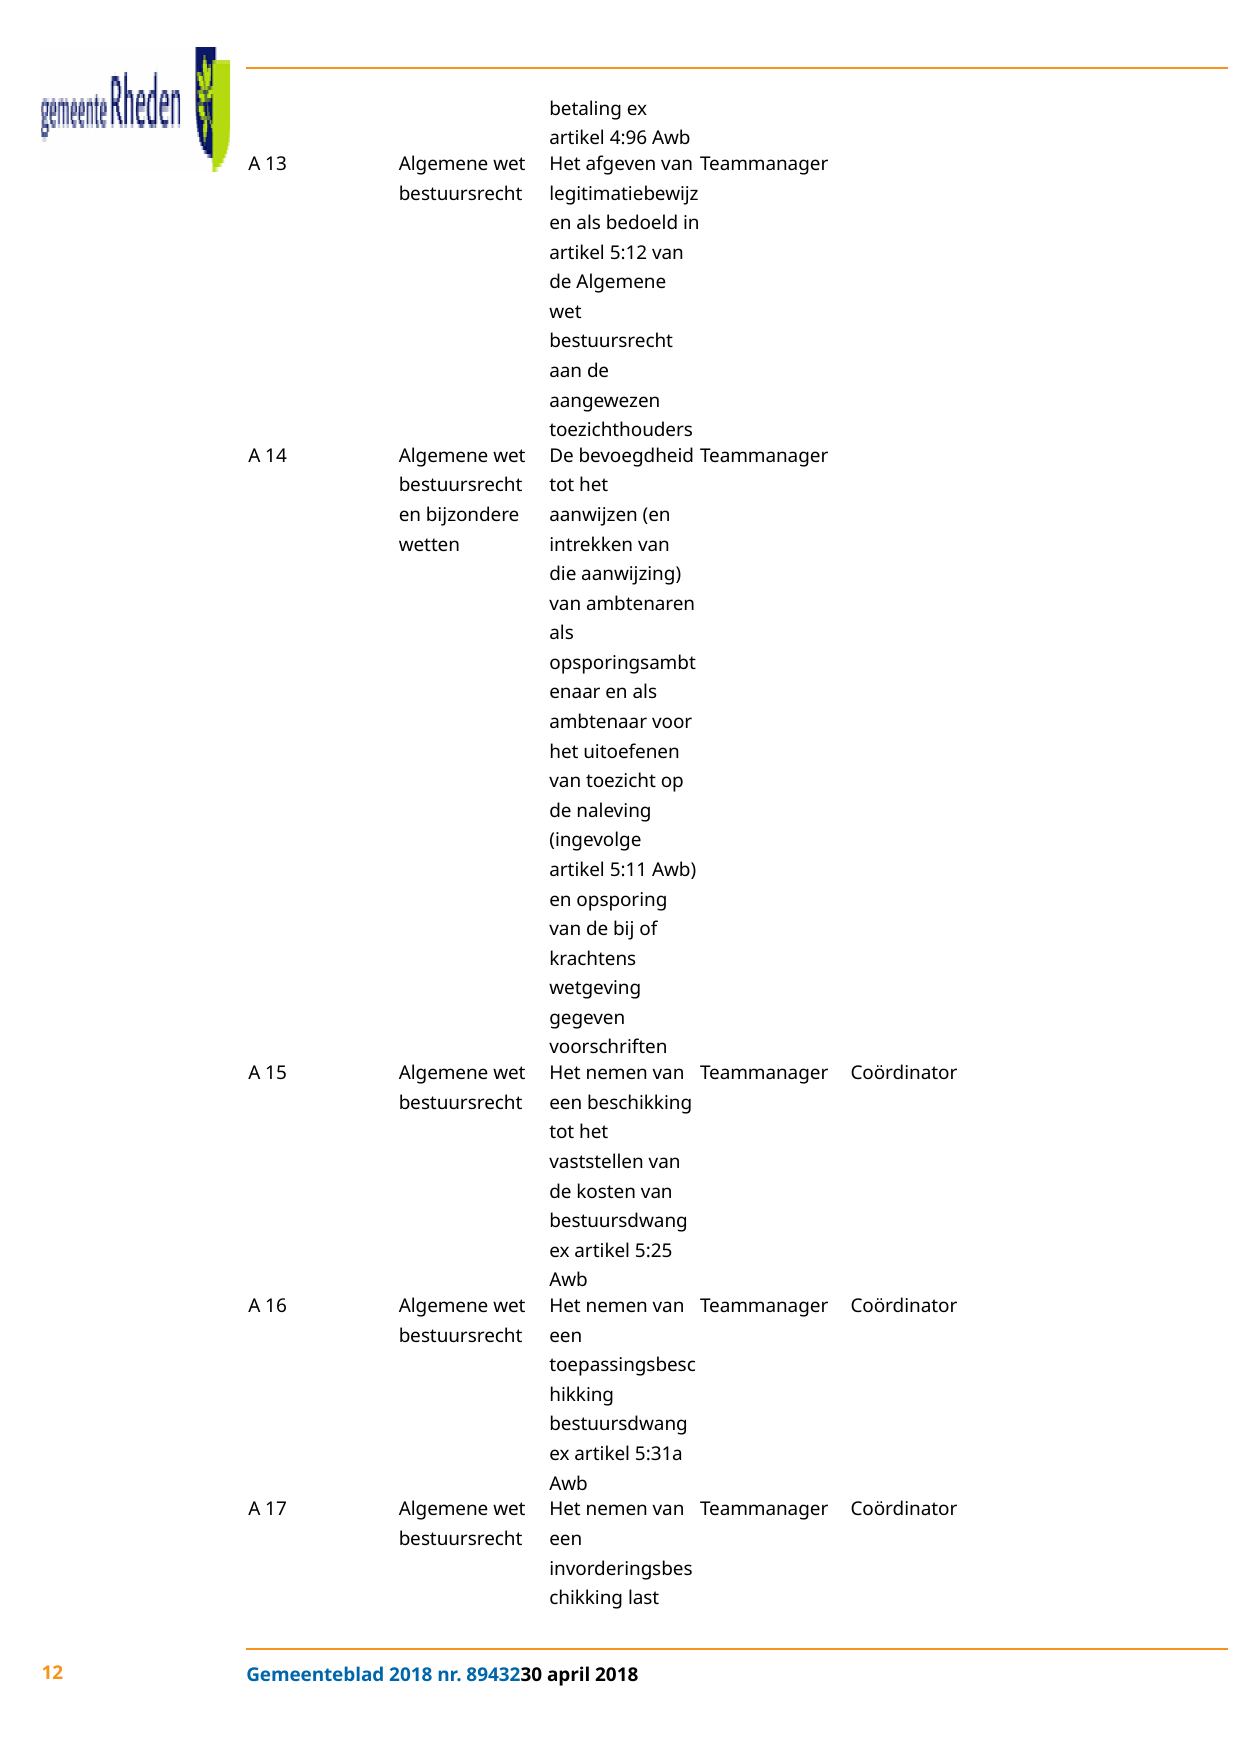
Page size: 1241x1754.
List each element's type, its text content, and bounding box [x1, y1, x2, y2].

table_cell [850, 150, 1001, 442]
table_cell Algemene wet bestuursrecht [399, 1292, 549, 1496]
table_cell [850, 95, 1001, 150]
table_cell Algemene wet bestuursrecht [399, 150, 549, 442]
table_cell Het nemen van een invorderingsbeschikking last [549, 1496, 700, 1610]
table_cell Teammanager [700, 150, 850, 442]
table_cell Algemene wet bestuursrecht [399, 1496, 549, 1610]
table_cell Teammanager [700, 1292, 850, 1496]
table_cell [1001, 1496, 1152, 1610]
table_cell [1001, 150, 1152, 442]
table_cell Teammanager [700, 1496, 850, 1610]
table_cell Het nemen van een beschikking tot het vaststellen van de kosten van bestuursdwang ex artikel 5:25 Awb [549, 1060, 700, 1292]
table_cell A 17 [248, 1496, 398, 1610]
table_cell [248, 95, 398, 150]
table_cell A 15 [248, 1060, 398, 1292]
table_cell Coördinator [850, 1496, 1001, 1610]
table_cell [700, 95, 850, 150]
table_cell [1001, 442, 1152, 1059]
table_cell Coördinator [850, 1292, 1001, 1496]
table_cell A 14 [248, 442, 398, 1059]
table_cell [1001, 1292, 1152, 1496]
table_cell Teammanager [700, 442, 850, 1059]
table_cell Teammanager [700, 1060, 850, 1292]
table_cell Algemene wet bestuursrecht en bijzondere wetten [399, 442, 549, 1059]
table_cell Coördinator [850, 1060, 1001, 1292]
table_cell [850, 442, 1001, 1059]
table_cell betaling ex artikel 4:96 Awb [549, 95, 700, 150]
table_cell A 13 [248, 150, 398, 442]
table_cell A 16 [248, 1292, 398, 1496]
table_cell [1001, 95, 1152, 150]
table_cell De bevoegdheid tot het aanwijzen (en intrekken van die aanwijzing) van ambtenaren als opsporingsambtenaar en als ambtenaar voor het uitoefenen van toezicht op de naleving (ingevolge artikel 5:11 Awb) en opsporing van de bij of krachtens wetgeving gegeven voorschriften [549, 442, 700, 1059]
picture [41, 47, 231, 172]
table_cell Algemene wet bestuursrecht [399, 1060, 549, 1292]
table_cell Het afgeven van legitimatiebewijzen als bedoeld in artikel 5:12 van de Algemene wet bestuursrecht aan de aangewezen toezichthouders [549, 150, 700, 442]
table_cell [399, 95, 549, 150]
table_cell Het nemen van een toepassingsbeschikking bestuursdwang ex artikel 5:31a Awb [549, 1292, 700, 1496]
table_cell [1001, 1060, 1152, 1292]
